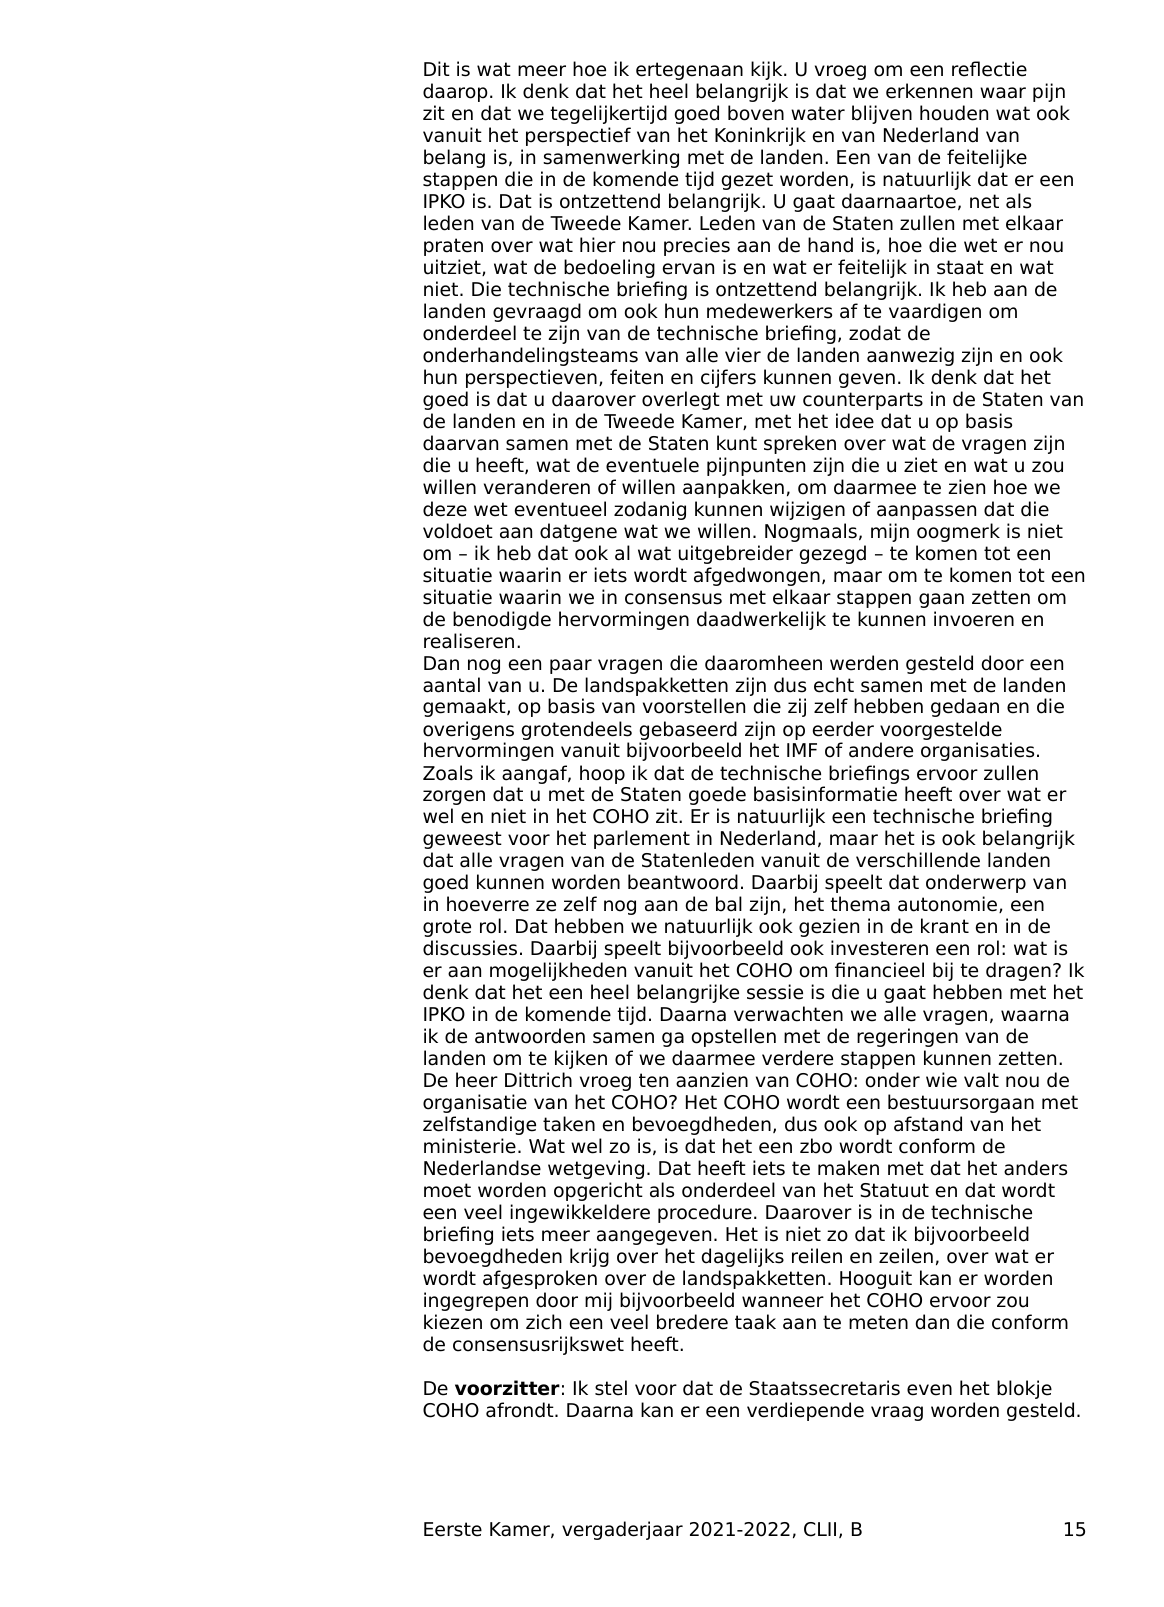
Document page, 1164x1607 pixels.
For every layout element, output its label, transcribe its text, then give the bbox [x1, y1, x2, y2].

text De heer Dittrich vroeg ten aanzien van COHO: onder wie valt nou de organisatie van het COHO? Het COHO wordt een bestuursorgaan met zelfstandige taken en bevoegdheden, dus ook op afstand van het ministerie. Wat wel zo is, is dat het een zbo wordt conform de Nederlandse wetgeving. Dat heeft iets te maken met dat het anders moet worden opgericht als onderdeel van het Statuut en dat wordt een veel ingewikkeldere procedure. Daarover is in de technische briefing iets meer aangegeven. Het is niet zo dat ik bijvoorbeeld bevoegdheden krijg over het dagelijks reilen en zeilen, over wat er wordt afgesproken over de landspakketten. Hooguit kan er worden ingegrepen door mij bijvoorbeeld wanneer het COHO ervoor zou kiezen om zich een veel bredere taak aan te meten dan die conform de consensusrijkswet heeft. [422, 1070, 1087, 1356]
text Dit is wat meer hoe ik ertegenaan kijk. U vroeg om een reflectie daarop. Ik denk dat het heel belangrijk is dat we erkennen waar pijn zit en dat we tegelijkertijd goed boven water blijven houden wat ook vanuit het perspectief van het Koninkrijk en van Nederland van belang is, in samenwerking met de landen. Een van de feitelijke stappen die in de komende tijd gezet worden, is natuurlijk dat er een IPKO is. Dat is ontzettend belangrijk. U gaat daarnaartoe, net als leden van de Tweede Kamer. Leden van de Staten zullen met elkaar praten over wat hier nou precies aan de hand is, hoe die wet er nou uitziet, wat de bedoeling ervan is en wat er feitelijk in staat en wat niet. Die technische briefing is ontzettend belangrijk. Ik heb aan de landen gevraagd om ook hun medewerkers af te vaardigen om onderdeel te zijn van de technische briefing, zodat de onderhandelingsteams van alle vier de landen aanwezig zijn en ook hun perspectieven, feiten en cijfers kunnen geven. Ik denk dat het goed is dat u daarover overlegt met uw counterparts in de Staten van de landen en in de Tweede Kamer, met het idee dat u op basis daarvan samen met de Staten kunt spreken over wat de vragen zijn die u heeft, wat de eventuele pijnpunten zijn die u ziet en wat u zou willen veranderen of willen aanpakken, om daarmee te zien hoe we deze wet eventueel zodanig kunnen wijzigen of aanpassen dat die voldoet aan datgene wat we willen. Nogmaals, mijn oogmerk is niet om – ik heb dat ook al wat uitgebreider gezegd – te komen tot een situatie waarin er iets wordt afgedwongen, maar om te komen tot een situatie waarin we in consensus met elkaar stappen gaan zetten om de benodigde hervormingen daadwerkelijk te kunnen invoeren en realiseren. [422, 59, 1087, 652]
text Dan nog een paar vragen die daaromheen werden gesteld door een aantal van u. De landspakketten zijn dus echt samen met de landen gemaakt, op basis van voorstellen die zij zelf hebben gedaan en die overigens grotendeels gebaseerd zijn op eerder voorgestelde hervormingen vanuit bijvoorbeeld het IMF of andere organisaties. Zoals ik aangaf, hoop ik dat de technische briefings ervoor zullen zorgen dat u met de Staten goede basisinformatie heeft over wat er wel en niet in het COHO zit. Er is natuurlijk een technische briefing geweest voor het parlement in Nederland, maar het is ook belangrijk dat alle vragen van de Statenleden vanuit de verschillende landen goed kunnen worden beantwoord. Daarbij speelt dat onderwerp van in hoeverre ze zelf nog aan de bal zijn, het thema autonomie, een grote rol. Dat hebben we natuurlijk ook gezien in de krant en in de discussies. Daarbij speelt bijvoorbeeld ook investeren een rol: wat is er aan mogelijkheden vanuit het COHO om financieel bij te dragen? Ik denk dat het een heel belangrijke sessie is die u gaat hebben met het IPKO in de komende tijd. Daarna verwachten we alle vragen, waarna ik de antwoorden samen ga opstellen met de regeringen van de landen om te kijken of we daarmee verdere stappen kunnen zetten. [422, 652, 1087, 1070]
text De voorzitter: Ik stel voor dat de Staatssecretaris even het blokje COHO afrondt. Daarna kan er een verdiepende vraag worden gesteld. [422, 1378, 1087, 1422]
